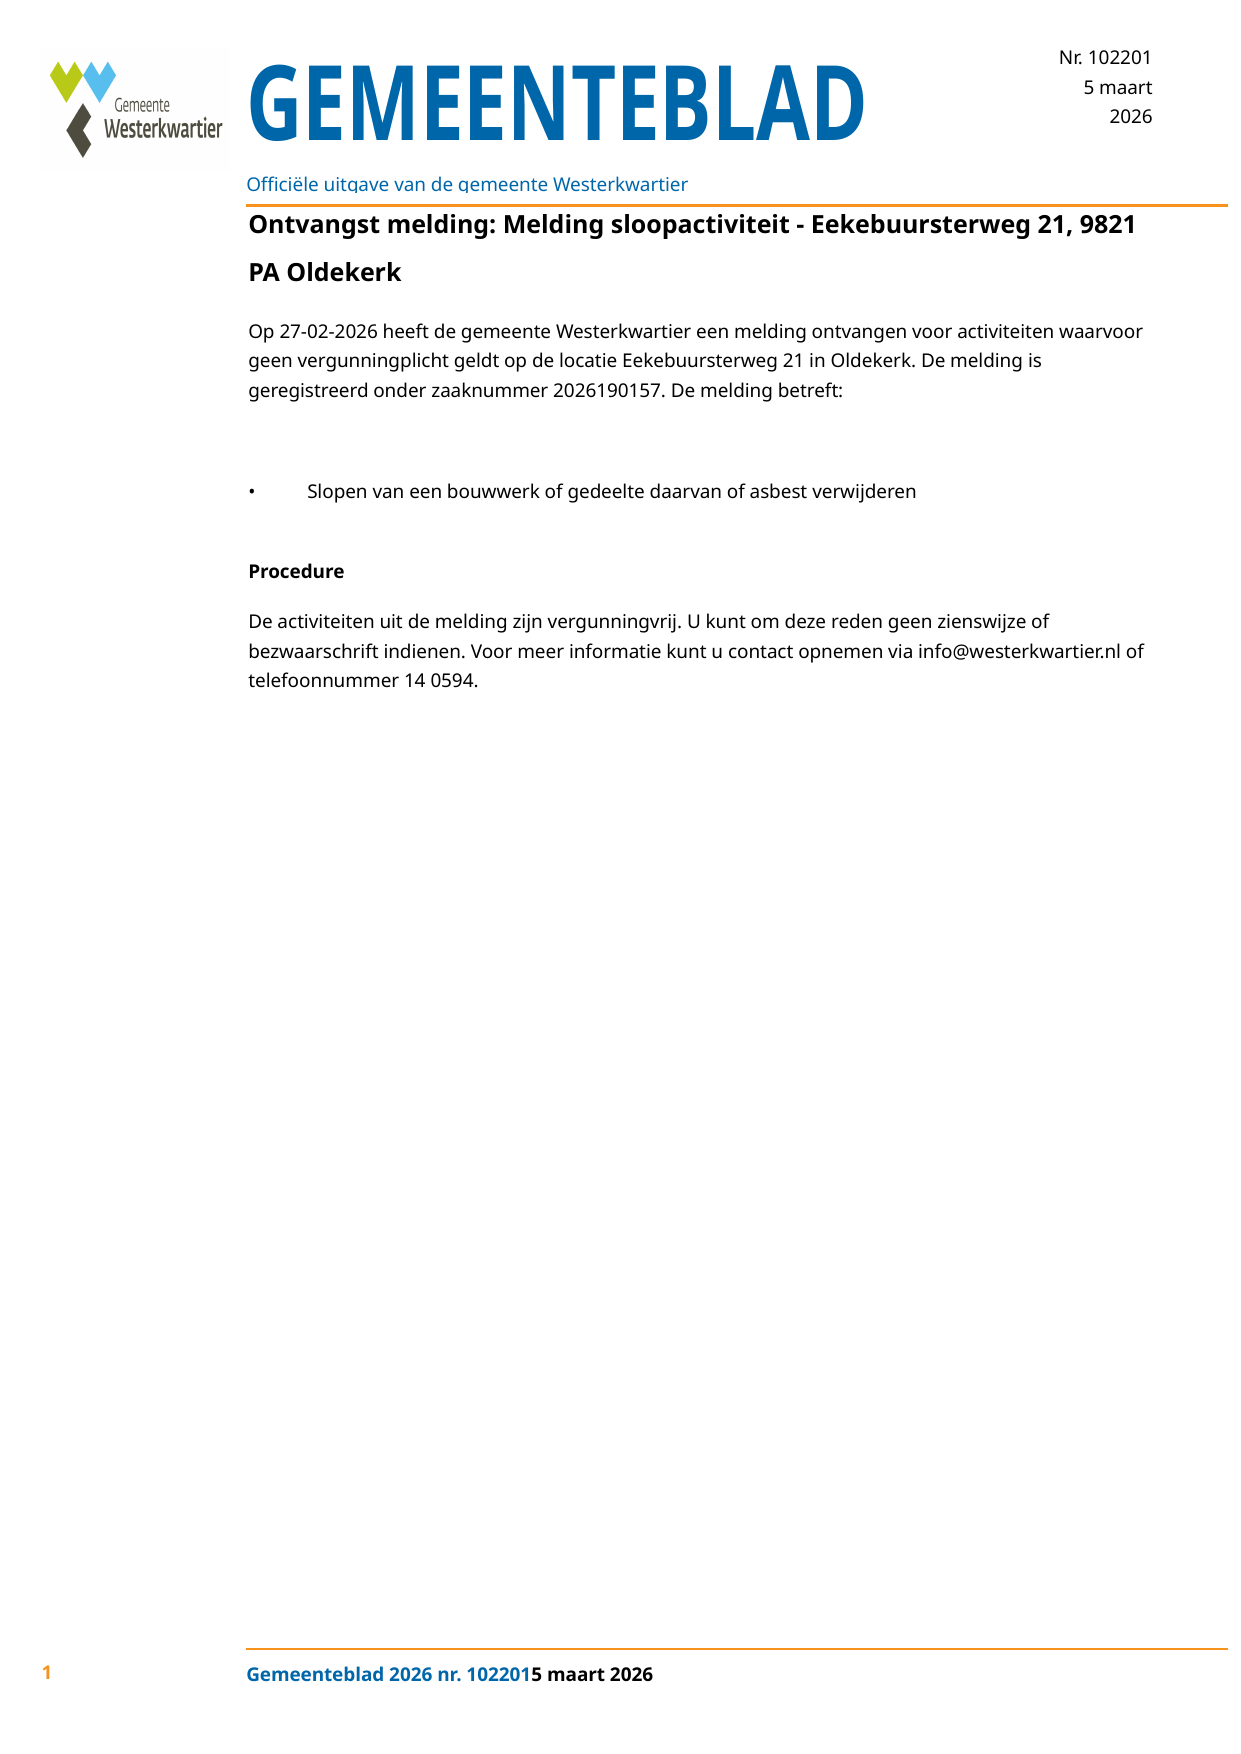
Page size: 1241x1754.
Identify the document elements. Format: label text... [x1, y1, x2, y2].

text Ontvangst melding: Melding sloopactiviteit - Eekebuursterweg 21, 9821 PA Oldekerk [248, 207, 1152, 288]
picture [41, 47, 231, 172]
list Slopen van een bouwwerk of gedeelte daarvan of asbest verwijderen [248, 478, 1152, 504]
text Procedure [248, 558, 1152, 584]
text De activiteiten uit de melding zijn vergunningvrij. U kunt om deze reden geen zienswijze of bezwaarschrift indienen. Voor meer informatie kunt u contact opnemen via info@westerkwartier.nl of telefoonnummer 14 0594. [248, 608, 1152, 693]
text Op 27-02-2026 heeft de gemeente Westerkwartier een melding ontvangen voor activiteiten waarvoor geen vergunningplicht geldt op de locatie Eekebuursterweg 21 in Oldekerk. De melding is geregistreerd onder zaaknummer 2026190157. De melding betreft: [248, 318, 1152, 403]
